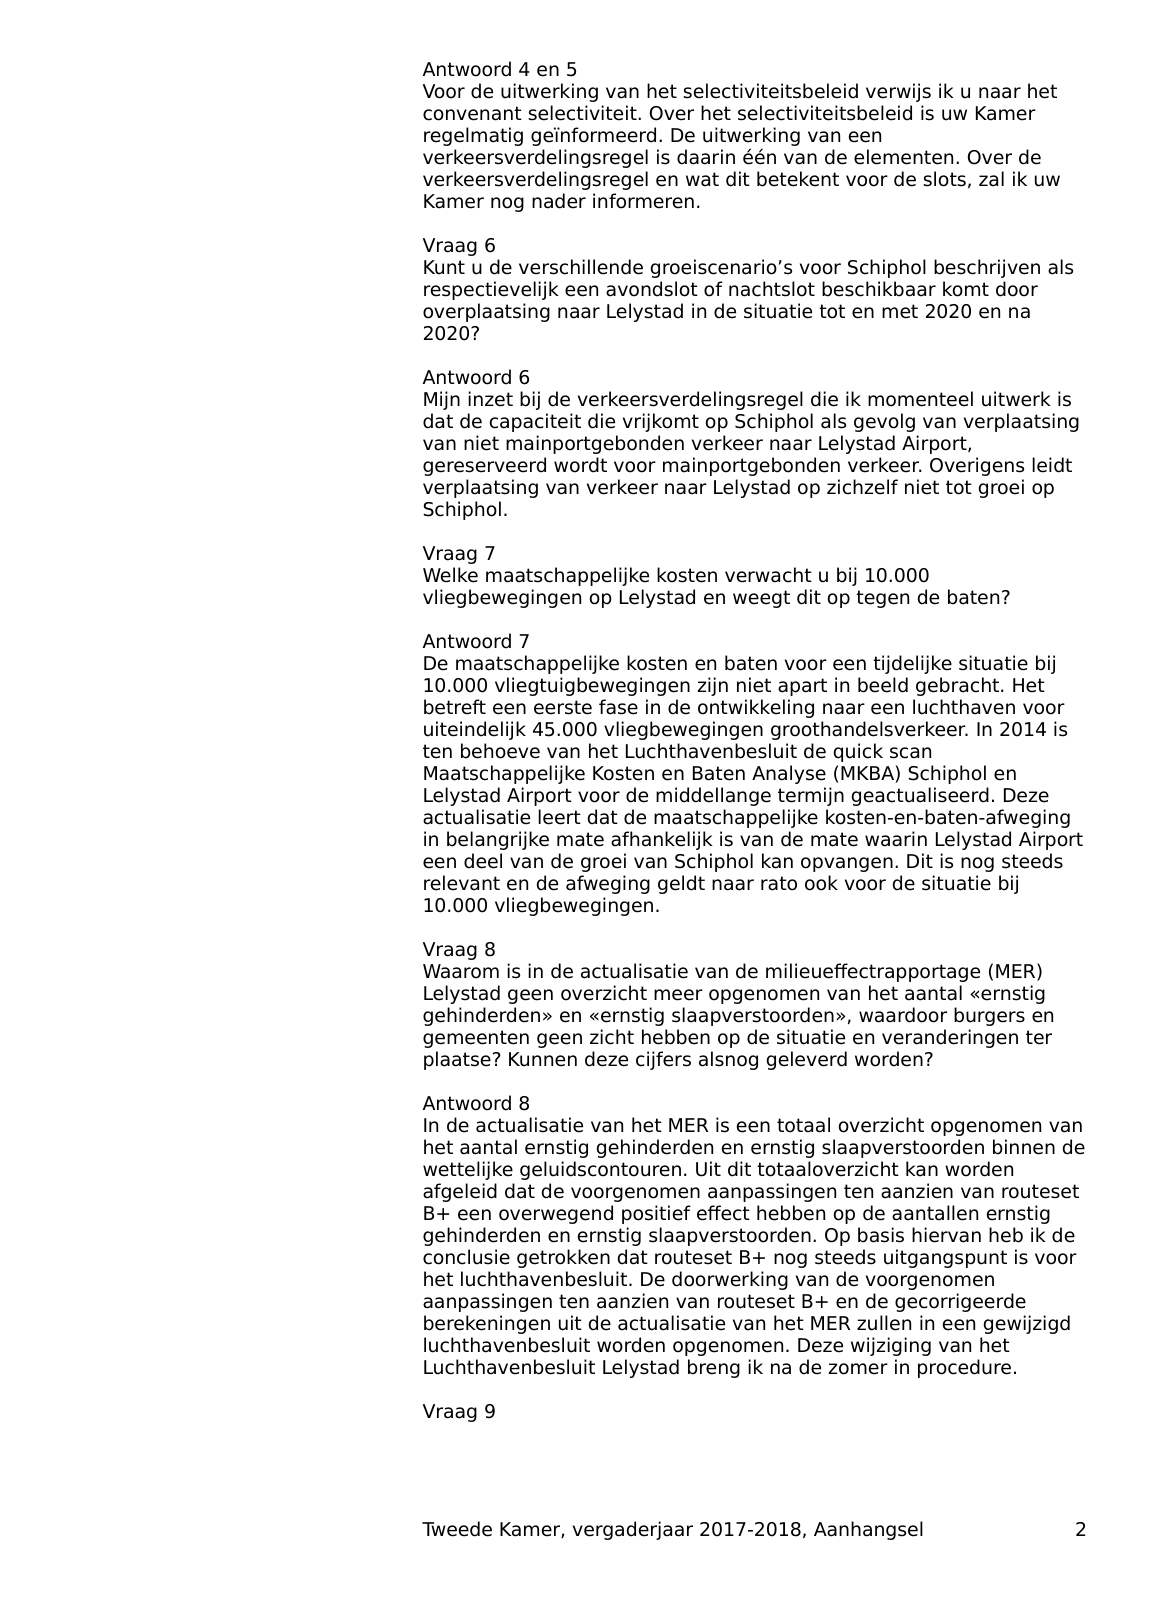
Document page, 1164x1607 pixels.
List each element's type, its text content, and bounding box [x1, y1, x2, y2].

text Mijn inzet bij de verkeersverdelingsregel die ik momenteel uitwerk is dat de capaciteit die vrijkomt op Schiphol als gevolg van verplaatsing van niet mainportgebonden verkeer naar Lelystad Airport, gereserveerd wordt voor mainportgebonden verkeer. Overigens leidt verplaatsing van verkeer naar Lelystad op zichzelf niet tot groei op Schiphol. [422, 389, 1087, 521]
text Vraag 9 [422, 1401, 1087, 1423]
text Vraag 8 [422, 939, 1087, 961]
text Kunt u de verschillende groeiscenario’s voor Schiphol beschrijven als respectievelijk een avondslot of nachtslot beschikbaar komt door overplaatsing naar Lelystad in de situatie tot en met 2020 en na 2020? [422, 257, 1087, 345]
text Vraag 6 [422, 235, 1087, 257]
text Antwoord 7 [422, 631, 1087, 653]
text In de actualisatie van het MER is een totaal overzicht opgenomen van het aantal ernstig gehinderden en ernstig slaapverstoorden binnen de wettelijke geluidscontouren. Uit dit totaaloverzicht kan worden afgeleid dat de voorgenomen aanpassingen ten aanzien van routeset B+ een overwegend positief effect hebben op de aantallen ernstig gehinderden en ernstig slaapverstoorden. Op basis hiervan heb ik de conclusie getrokken dat routeset B+ nog steeds uitgangspunt is voor het luchthavenbesluit. De doorwerking van de voorgenomen aanpassingen ten aanzien van routeset B+ en de gecorrigeerde berekeningen uit de actualisatie van het MER zullen in een gewijzigd luchthavenbesluit worden opgenomen. Deze wijziging van het Luchthavenbesluit Lelystad breng ik na de zomer in procedure. [422, 1115, 1087, 1379]
text Voor de uitwerking van het selectiviteitsbeleid verwijs ik u naar het convenant selectiviteit. Over het selectiviteitsbeleid is uw Kamer regelmatig geïnformeerd. De uitwerking van een verkeersverdelingsregel is daarin één van de elementen. Over de verkeersverdelingsregel en wat dit betekent voor de slots, zal ik uw Kamer nog nader informeren. [422, 81, 1087, 213]
text Antwoord 6 [422, 367, 1087, 389]
text Antwoord 4 en 5 [422, 59, 1087, 81]
text Waarom is in de actualisatie van de milieueffectrapportage (MER) Lelystad geen overzicht meer opgenomen van het aantal «ernstig gehinderden» en «ernstig slaapverstoorden», waardoor burgers en gemeenten geen zicht hebben op de situatie en veranderingen ter plaatse? Kunnen deze cijfers alsnog geleverd worden? [422, 961, 1087, 1071]
text Welke maatschappelijke kosten verwacht u bij 10.000 vliegbewegingen op Lelystad en weegt dit op tegen de baten? [422, 565, 1087, 609]
text De maatschappelijke kosten en baten voor een tijdelijke situatie bij 10.000 vliegtuigbewegingen zijn niet apart in beeld gebracht. Het betreft een eerste fase in de ontwikkeling naar een luchthaven voor uiteindelijk 45.000 vliegbewegingen groothandelsverkeer. In 2014 is ten behoeve van het Luchthavenbesluit de quick scan Maatschappelijke Kosten en Baten Analyse (MKBA) Schiphol en Lelystad Airport voor de middellange termijn geactualiseerd. Deze actualisatie leert dat de maatschappelijke kosten-en-baten-afweging in belangrijke mate afhankelijk is van de mate waarin Lelystad Airport een deel van de groei van Schiphol kan opvangen. Dit is nog steeds relevant en de afweging geldt naar rato ook voor de situatie bij 10.000 vliegbewegingen. [422, 653, 1087, 917]
text Vraag 7 [422, 543, 1087, 565]
text Antwoord 8 [422, 1093, 1087, 1115]
